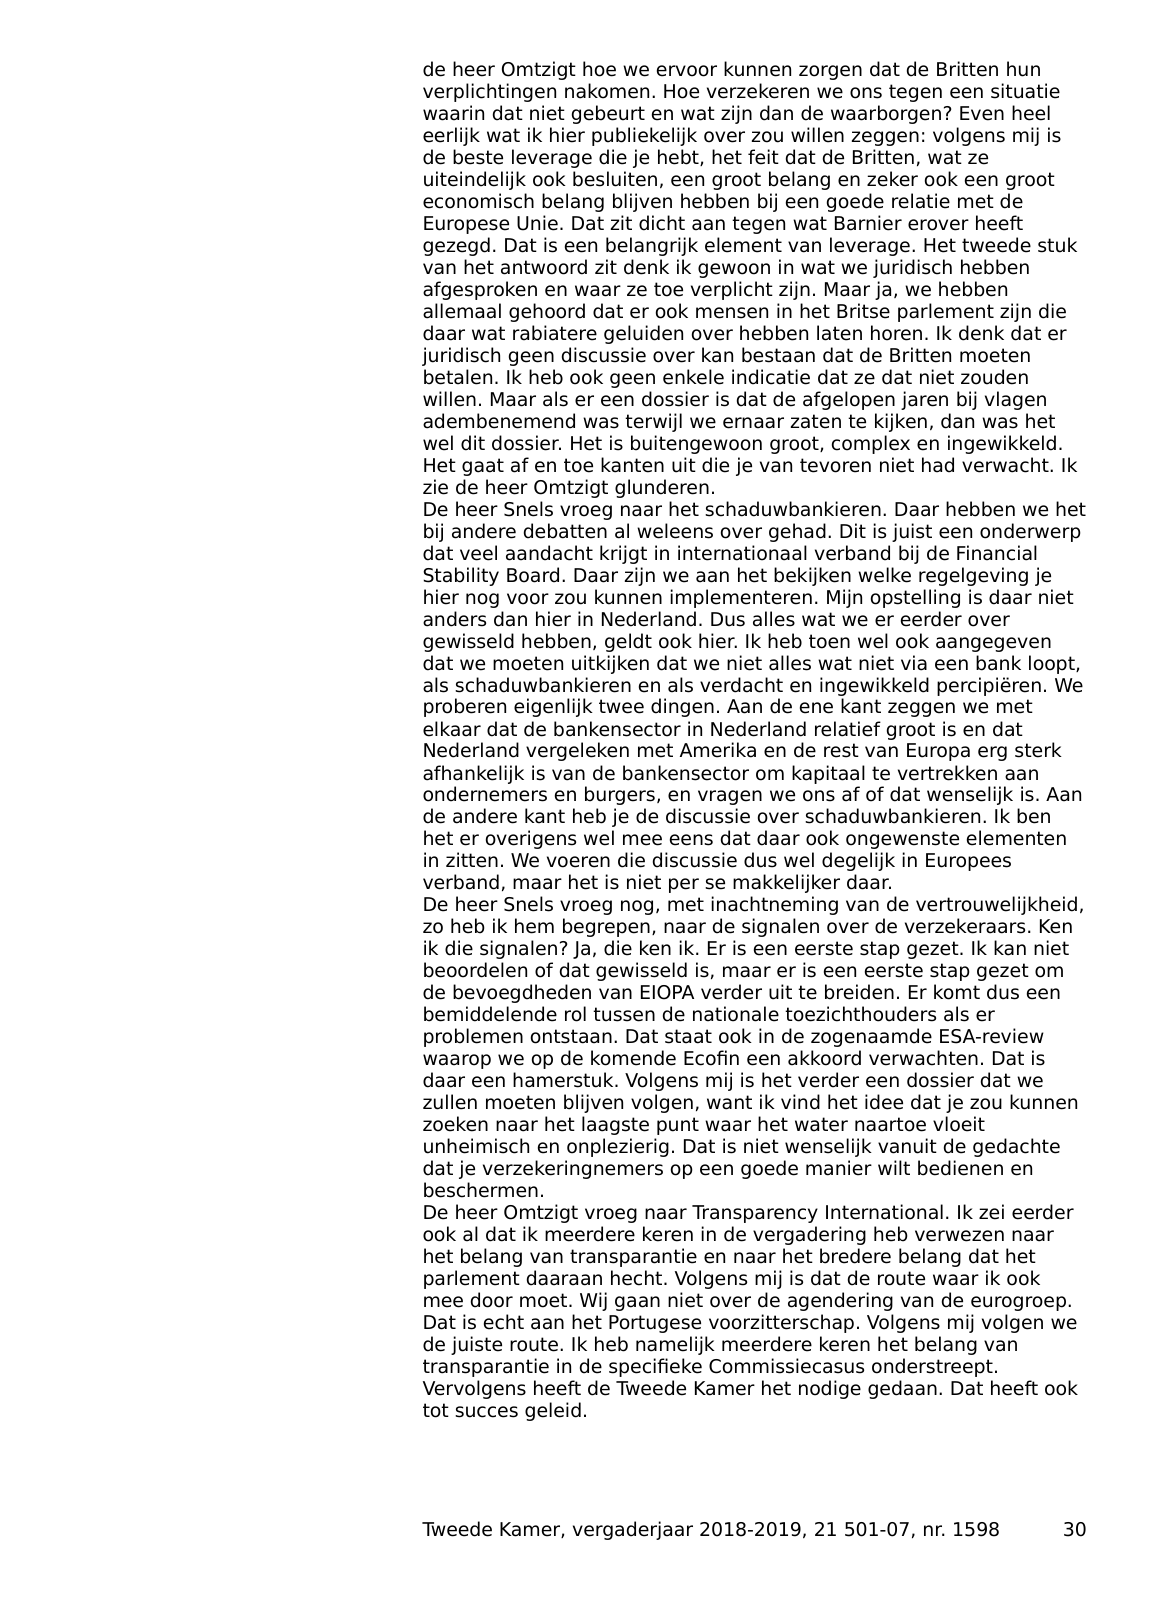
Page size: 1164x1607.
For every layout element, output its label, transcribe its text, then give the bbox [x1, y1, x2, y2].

text De heer Snels vroeg nog, met inachtneming van de vertrouwelijkheid, zo heb ik hem begrepen, naar de signalen over de verzekeraars. Ken ik die signalen? Ja, die ken ik. Er is een eerste stap gezet. Ik kan niet beoordelen of dat gewisseld is, maar er is een eerste stap gezet om de bevoegdheden van EIOPA verder uit te breiden. Er komt dus een bemiddelende rol tussen de nationale toezichthouders als er problemen ontstaan. Dat staat ook in de zogenaamde ESA-review waarop we op de komende Ecofin een akkoord verwachten. Dat is daar een hamerstuk. Volgens mij is het verder een dossier dat we zullen moeten blijven volgen, want ik vind het idee dat je zou kunnen zoeken naar het laagste punt waar het water naartoe vloeit unheimisch en onplezierig. Dat is niet wenselijk vanuit de gedachte dat je verzekeringnemers op een goede manier wilt bedienen en beschermen. [422, 894, 1087, 1202]
text De heer Snels vroeg naar het schaduwbankieren. Daar hebben we het bij andere debatten al weleens over gehad. Dit is juist een onderwerp dat veel aandacht krijgt in internationaal verband bij de Financial Stability Board. Daar zijn we aan het bekijken welke regelgeving je hier nog voor zou kunnen implementeren. Mijn opstelling is daar niet anders dan hier in Nederland. Dus alles wat we er eerder over gewisseld hebben, geldt ook hier. Ik heb toen wel ook aangegeven dat we moeten uitkijken dat we niet alles wat niet via een bank loopt, als schaduwbankieren en als verdacht en ingewikkeld percipiëren. We proberen eigenlijk twee dingen. Aan de ene kant zeggen we met elkaar dat de bankensector in Nederland relatief groot is en dat Nederland vergeleken met Amerika en de rest van Europa erg sterk afhankelijk is van de bankensector om kapitaal te vertrekken aan ondernemers en burgers, en vragen we ons af of dat wenselijk is. Aan de andere kant heb je de discussie over schaduwbankieren. Ik ben het er overigens wel mee eens dat daar ook ongewenste elementen in zitten. We voeren die discussie dus wel degelijk in Europees verband, maar het is niet per se makkelijker daar. [422, 499, 1087, 894]
text de heer Omtzigt hoe we ervoor kunnen zorgen dat de Britten hun verplichtingen nakomen. Hoe verzekeren we ons tegen een situatie waarin dat niet gebeurt en wat zijn dan de waarborgen? Even heel eerlijk wat ik hier publiekelijk over zou willen zeggen: volgens mij is de beste leverage die je hebt, het feit dat de Britten, wat ze uiteindelijk ook besluiten, een groot belang en zeker ook een groot economisch belang blijven hebben bij een goede relatie met de Europese Unie. Dat zit dicht aan tegen wat Barnier erover heeft gezegd. Dat is een belangrijk element van leverage. Het tweede stuk van het antwoord zit denk ik gewoon in wat we juridisch hebben afgesproken en waar ze toe verplicht zijn. Maar ja, we hebben allemaal gehoord dat er ook mensen in het Britse parlement zijn die daar wat rabiatere geluiden over hebben laten horen. Ik denk dat er juridisch geen discussie over kan bestaan dat de Britten moeten betalen. Ik heb ook geen enkele indicatie dat ze dat niet zouden willen. Maar als er een dossier is dat de afgelopen jaren bij vlagen adembenemend was terwijl we ernaar zaten te kijken, dan was het wel dit dossier. Het is buitengewoon groot, complex en ingewikkeld. Het gaat af en toe kanten uit die je van tevoren niet had verwacht. Ik zie de heer Omtzigt glunderen. [422, 59, 1087, 499]
text De heer Omtzigt vroeg naar Transparency International. Ik zei eerder ook al dat ik meerdere keren in de vergadering heb verwezen naar het belang van transparantie en naar het bredere belang dat het parlement daaraan hecht. Volgens mij is dat de route waar ik ook mee door moet. Wij gaan niet over de agendering van de eurogroep. Dat is echt aan het Portugese voorzitterschap. Volgens mij volgen we de juiste route. Ik heb namelijk meerdere keren het belang van transparantie in de specifieke Commissiecasus onderstreept. Vervolgens heeft de Tweede Kamer het nodige gedaan. Dat heeft ook tot succes geleid. [422, 1202, 1087, 1422]
